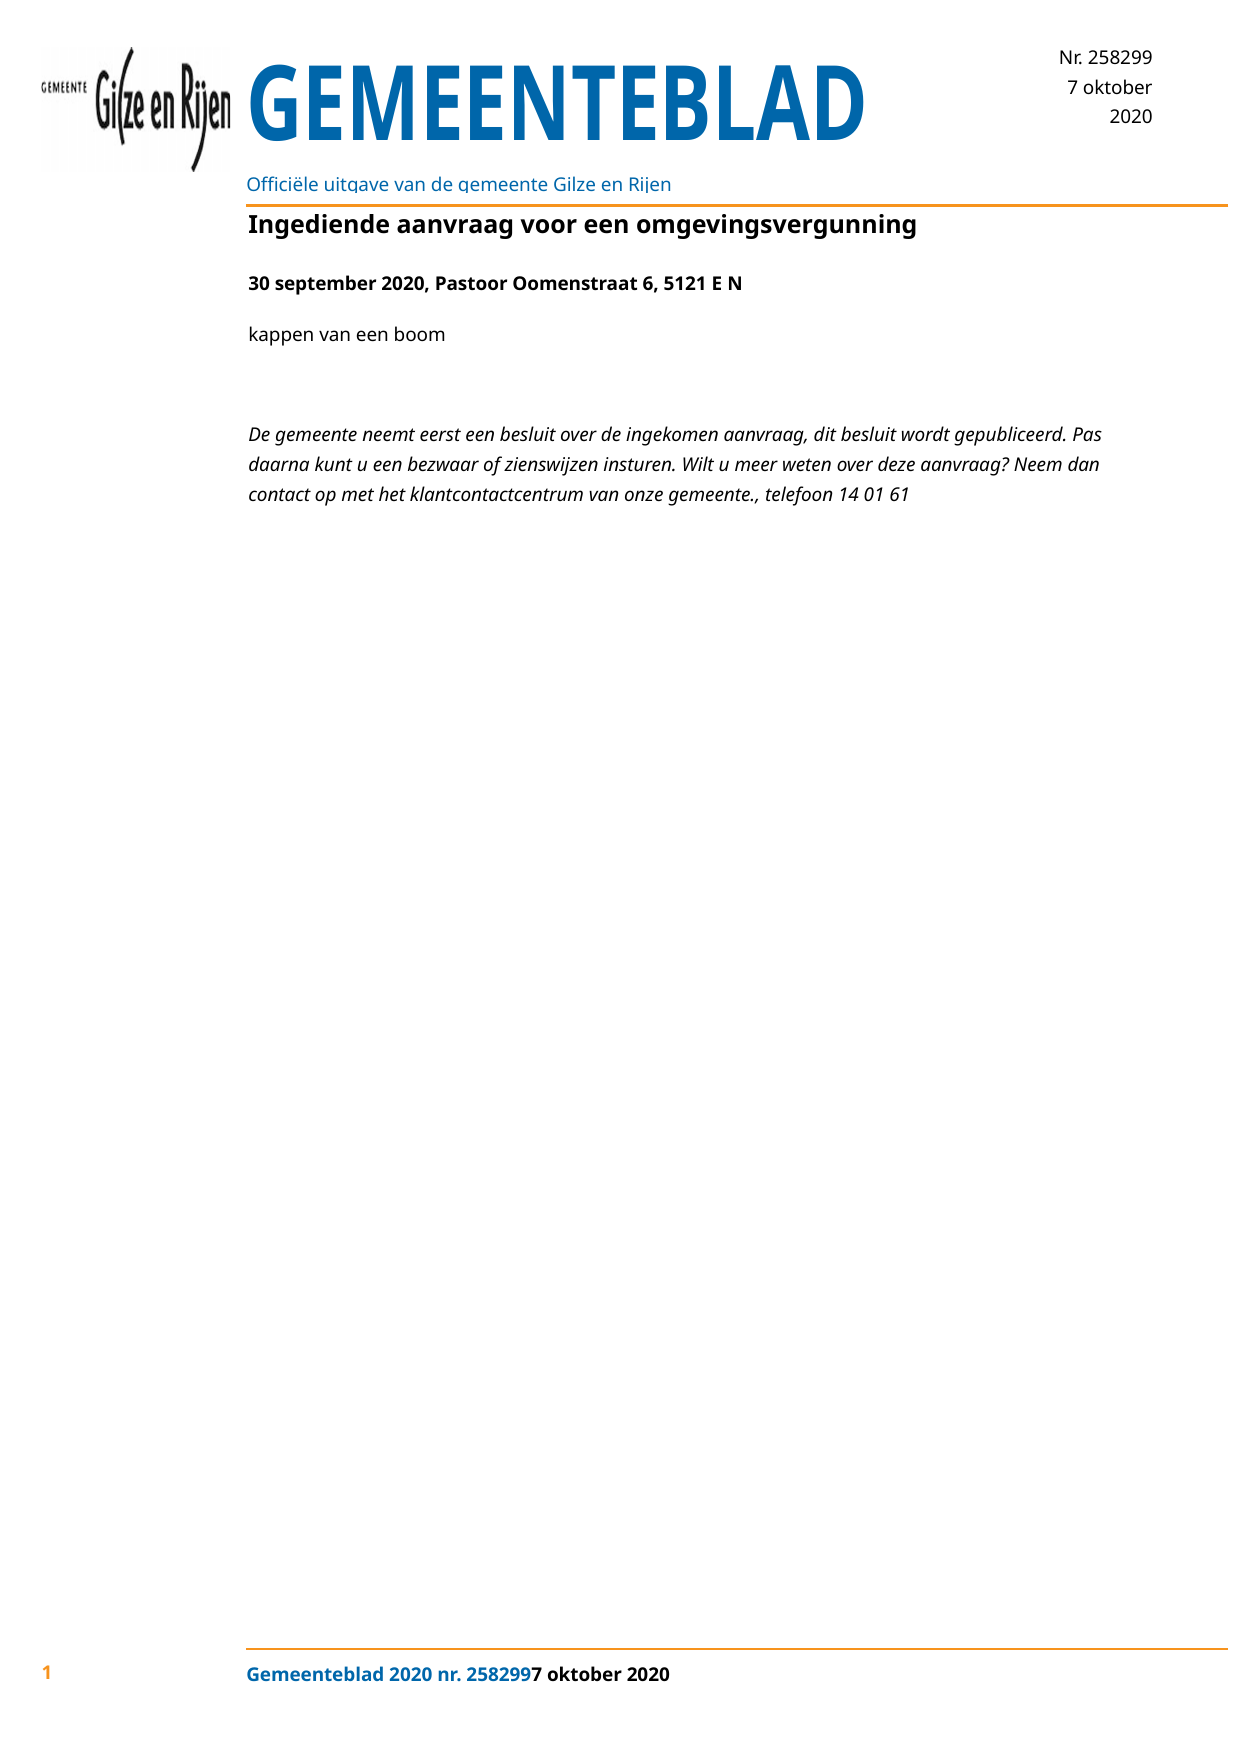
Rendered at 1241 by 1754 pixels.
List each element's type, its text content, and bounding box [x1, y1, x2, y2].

text 30 september 2020, Pastoor Oomenstraat 6, 5121 E N [248, 270, 1152, 296]
text De gemeente neemt eerst een besluit over de ingekomen aanvraag, dit besluit wordt gepubliceerd. Pas daarna kunt u een bezwaar of zienswijzen insturen. Wilt u meer weten over deze aanvraag? Neem dan contact op met het klantcontactcentrum van onze gemeente., telefoon 14 01 61 [248, 422, 1152, 506]
text kappen van een boom [248, 321, 1152, 346]
picture [41, 47, 231, 172]
text Ingediende aanvraag voor een omgevingsvergunning [248, 207, 1152, 241]
